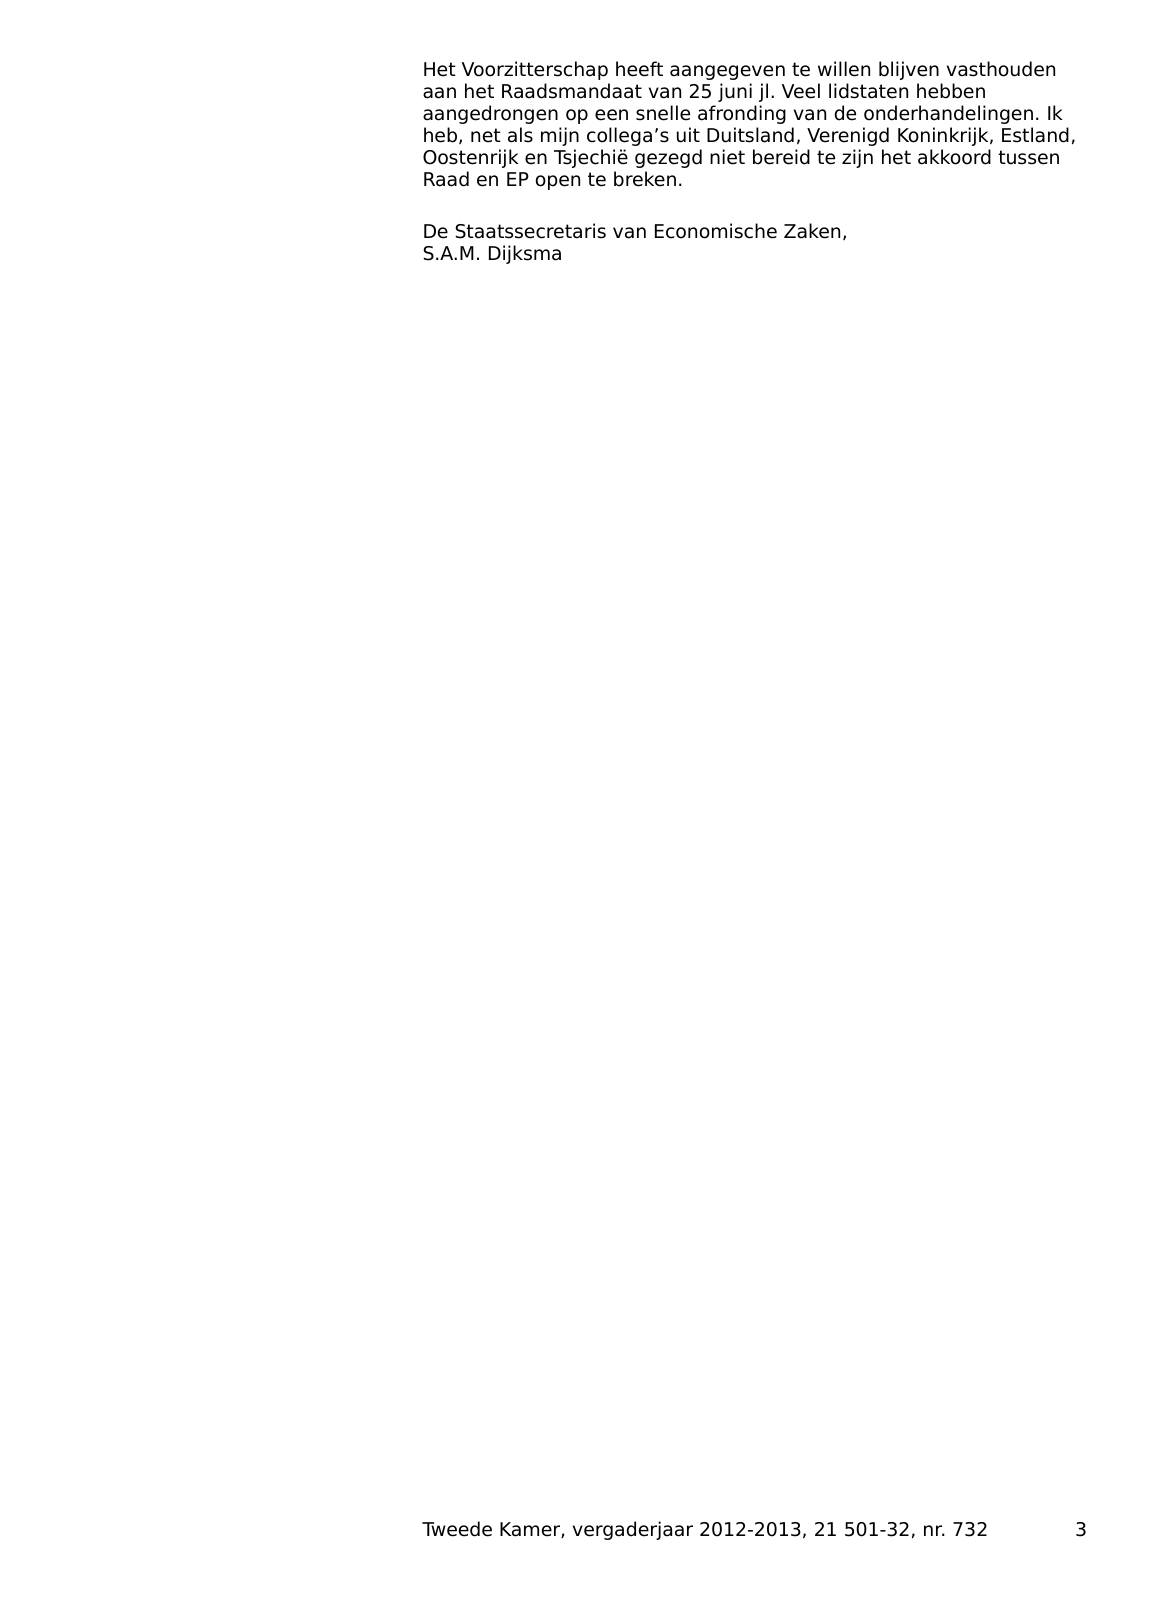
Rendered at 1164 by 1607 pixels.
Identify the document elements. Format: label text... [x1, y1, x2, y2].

text Het Voorzitterschap heeft aangegeven te willen blijven vasthouden aan het Raadsmandaat van 25 juni jl. Veel lidstaten hebben aangedrongen op een snelle afronding van de onderhandelingen. Ik heb, net als mijn collega’s uit Duitsland, Verenigd Koninkrijk, Estland, Oostenrijk en Tsjechië gezegd niet bereid te zijn het akkoord tussen Raad en EP open te breken. [422, 59, 1087, 191]
text De Staatssecretaris van Economische Zaken, S.A.M. Dijksma [422, 221, 1087, 265]
